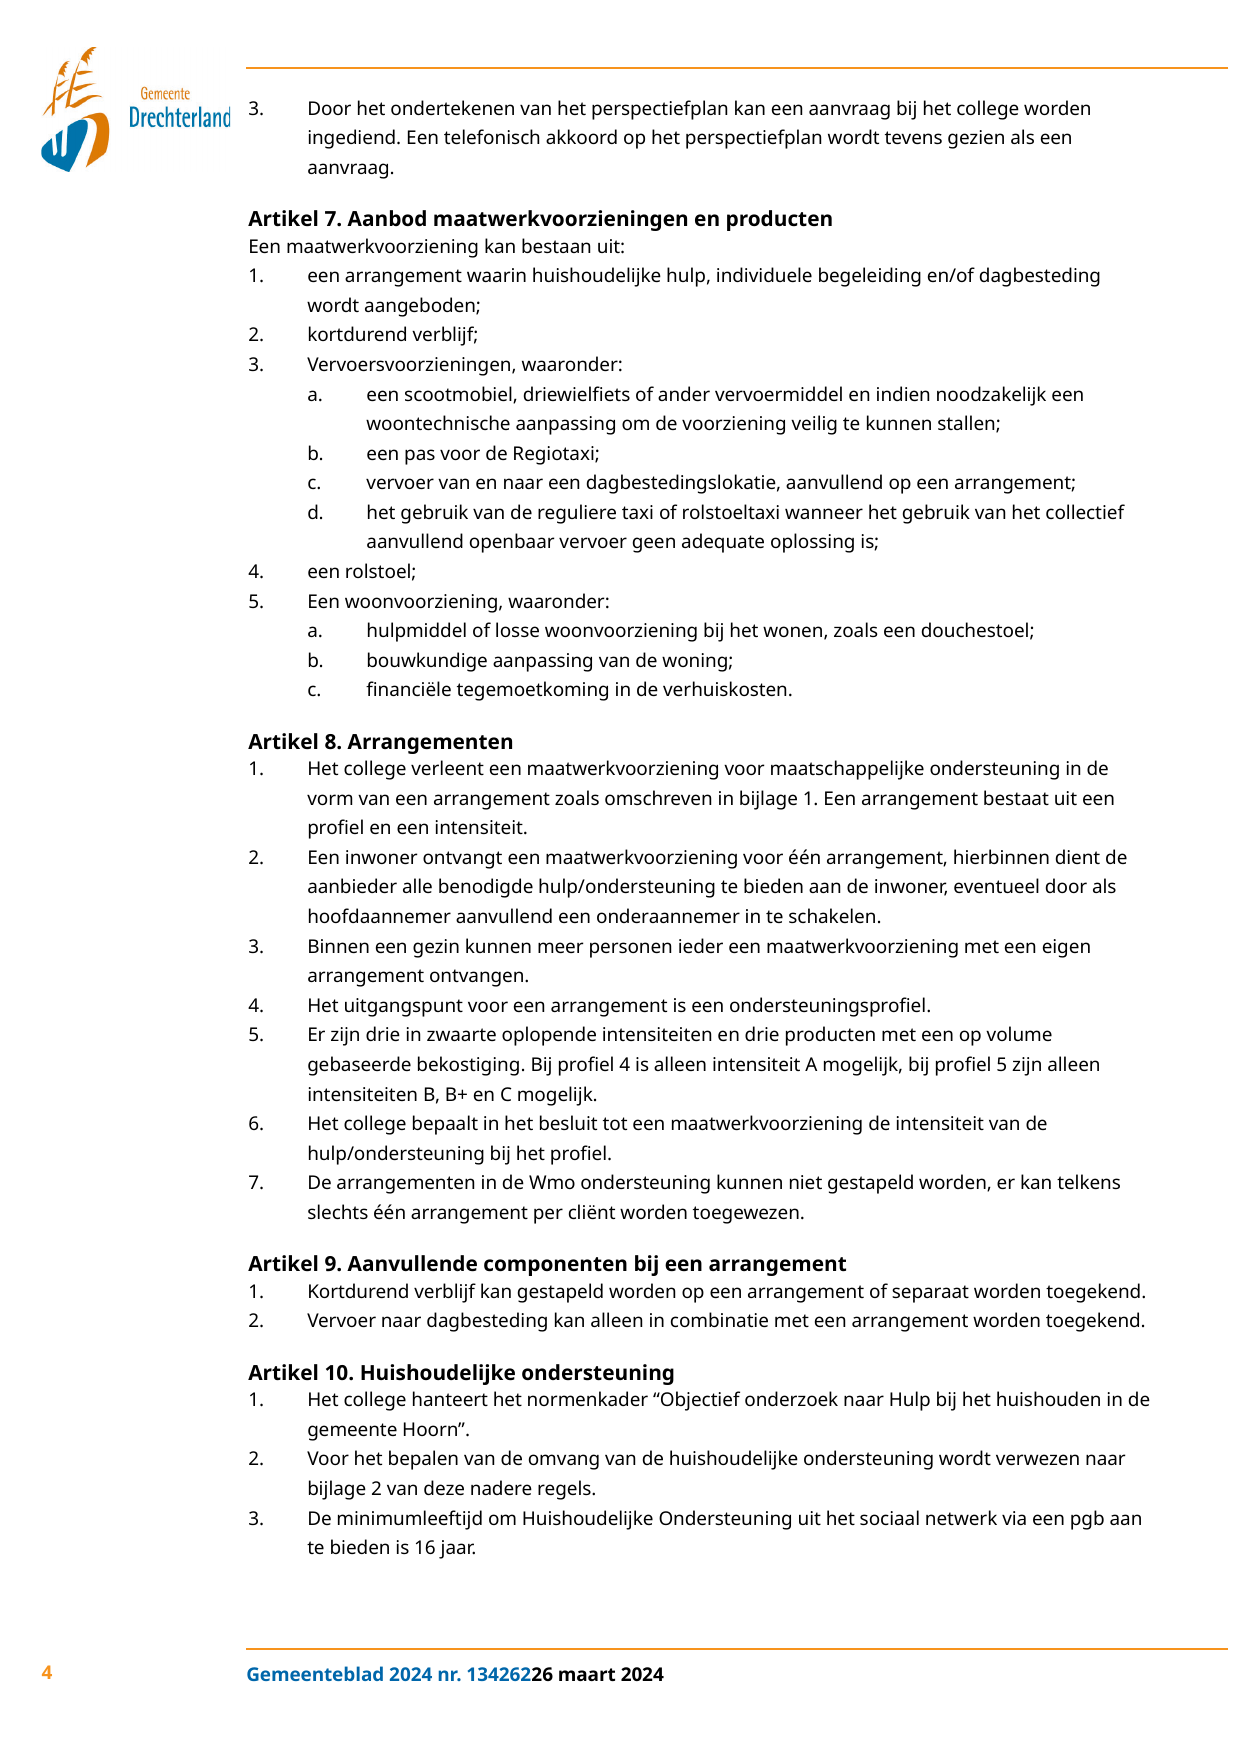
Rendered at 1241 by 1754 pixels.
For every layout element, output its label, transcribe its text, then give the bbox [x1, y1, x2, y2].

list een arrangement waarin huishoudelijke hulp, individuele begeleiding en/of dagbesteding wordt aangeboden; [248, 262, 1152, 318]
list Voor het bepalen van de omvang van de huishoudelijke ondersteuning wordt verwezen naar bijlage 2 van deze nadere regels. [248, 1446, 1152, 1501]
list een pas voor de Regiotaxi; [307, 440, 1152, 466]
text Artikel 8. Arrangementen [248, 727, 1152, 755]
list Er zijn drie in zwaarte oplopende intensiteiten en drie producten met een op volume gebaseerde bekostiging. Bij profiel 4 is alleen intensiteit A mogelijk, bij profiel 5 zijn alleen intensiteiten B, B+ en C mogelijk. [248, 1022, 1152, 1107]
list Een inwoner ontvangt een maatwerkvoorziening voor één arrangement, hierbinnen dient de aanbieder alle benodigde hulp/ondersteuning te bieden aan de inwoner, eventueel door als hoofdaannemer aanvullend een onderaannemer in te schakelen. [248, 844, 1152, 929]
list een rolstoel; [248, 558, 1152, 584]
text Artikel 7. Aanbod maatwerkvoorzieningen en producten [248, 204, 1152, 233]
list Het college hanteert het normenkader “Objectief onderzoek naar Hulp bij het huishouden in de gemeente Hoorn”. [248, 1386, 1152, 1442]
list een scootmobiel, driewielfiets of ander vervoermiddel en indien noodzakelijk een woontechnische aanpassing om de voorziening veilig te kunnen stallen; [307, 381, 1152, 436]
text Artikel 9. Aanvullende componenten bij een arrangement [248, 1249, 1152, 1278]
list vervoer van en naar een dagbestedingslokatie, aanvullend op een arrangement; [307, 469, 1152, 495]
list kortdurend verblijf; [248, 322, 1152, 347]
picture [41, 158, 64, 172]
list Vervoer naar dagbesteding kan alleen in combinatie met een arrangement worden toegekend. [248, 1308, 1152, 1333]
list De arrangementen in de Wmo ondersteuning kunnen niet gestapeld worden, er kan telkens slechts één arrangement per cliënt worden toegewezen. [248, 1169, 1152, 1225]
list Een woonvoorziening, waaronder: [248, 588, 1152, 613]
list Kortdurend verblijf kan gestapeld worden op een arrangement of separaat worden toegekend. [248, 1278, 1152, 1304]
list hulpmiddel of losse woonvoorziening bij het wonen, zoals een douchestoel; [307, 617, 1152, 643]
list Het college verleent een maatwerkvoorziening voor maatschappelijke ondersteuning in de vorm van een arrangement zoals omschreven in bijlage 1. Een arrangement bestaat uit een profiel en een intensiteit. [248, 755, 1152, 840]
list bouwkundige aanpassing van de woning; [307, 647, 1152, 673]
list Het college bepaalt in het besluit tot een maatwerkvoorziening de intensiteit van de hulp/ondersteuning bij het profiel. [248, 1110, 1152, 1166]
list Door het ondertekenen van het perspectiefplan kan een aanvraag bij het college worden ingediend. Een telefonisch akkoord op het perspectiefplan wordt tevens gezien als een aanvraag. [248, 95, 1152, 180]
text Artikel 10. Huishoudelijke ondersteuning [248, 1358, 1152, 1386]
list Het uitgangspunt voor een arrangement is een ondersteuningsprofiel. [248, 992, 1152, 1018]
picture [41, 47, 231, 172]
list financiële tegemoetkoming in de verhuiskosten. [307, 677, 1152, 702]
list Binnen een gezin kunnen meer personen ieder een maatwerkvoorziening met een eigen arrangement ontvangen. [248, 933, 1152, 988]
picture [226, 115, 231, 124]
text Een maatwerkvoorziening kan bestaan uit: [248, 233, 1152, 258]
list het gebruik van de reguliere taxi of rolstoeltaxi wanneer het gebruik van het collectief aanvullend openbaar vervoer geen adequate oplossing is; [307, 499, 1152, 554]
list De minimumleeftijd om Huishoudelijke Ondersteuning uit het sociaal netwerk via een pgb aan te bieden is 16 jaar. [248, 1505, 1152, 1560]
list Vervoersvoorzieningen, waaronder: [248, 351, 1152, 377]
